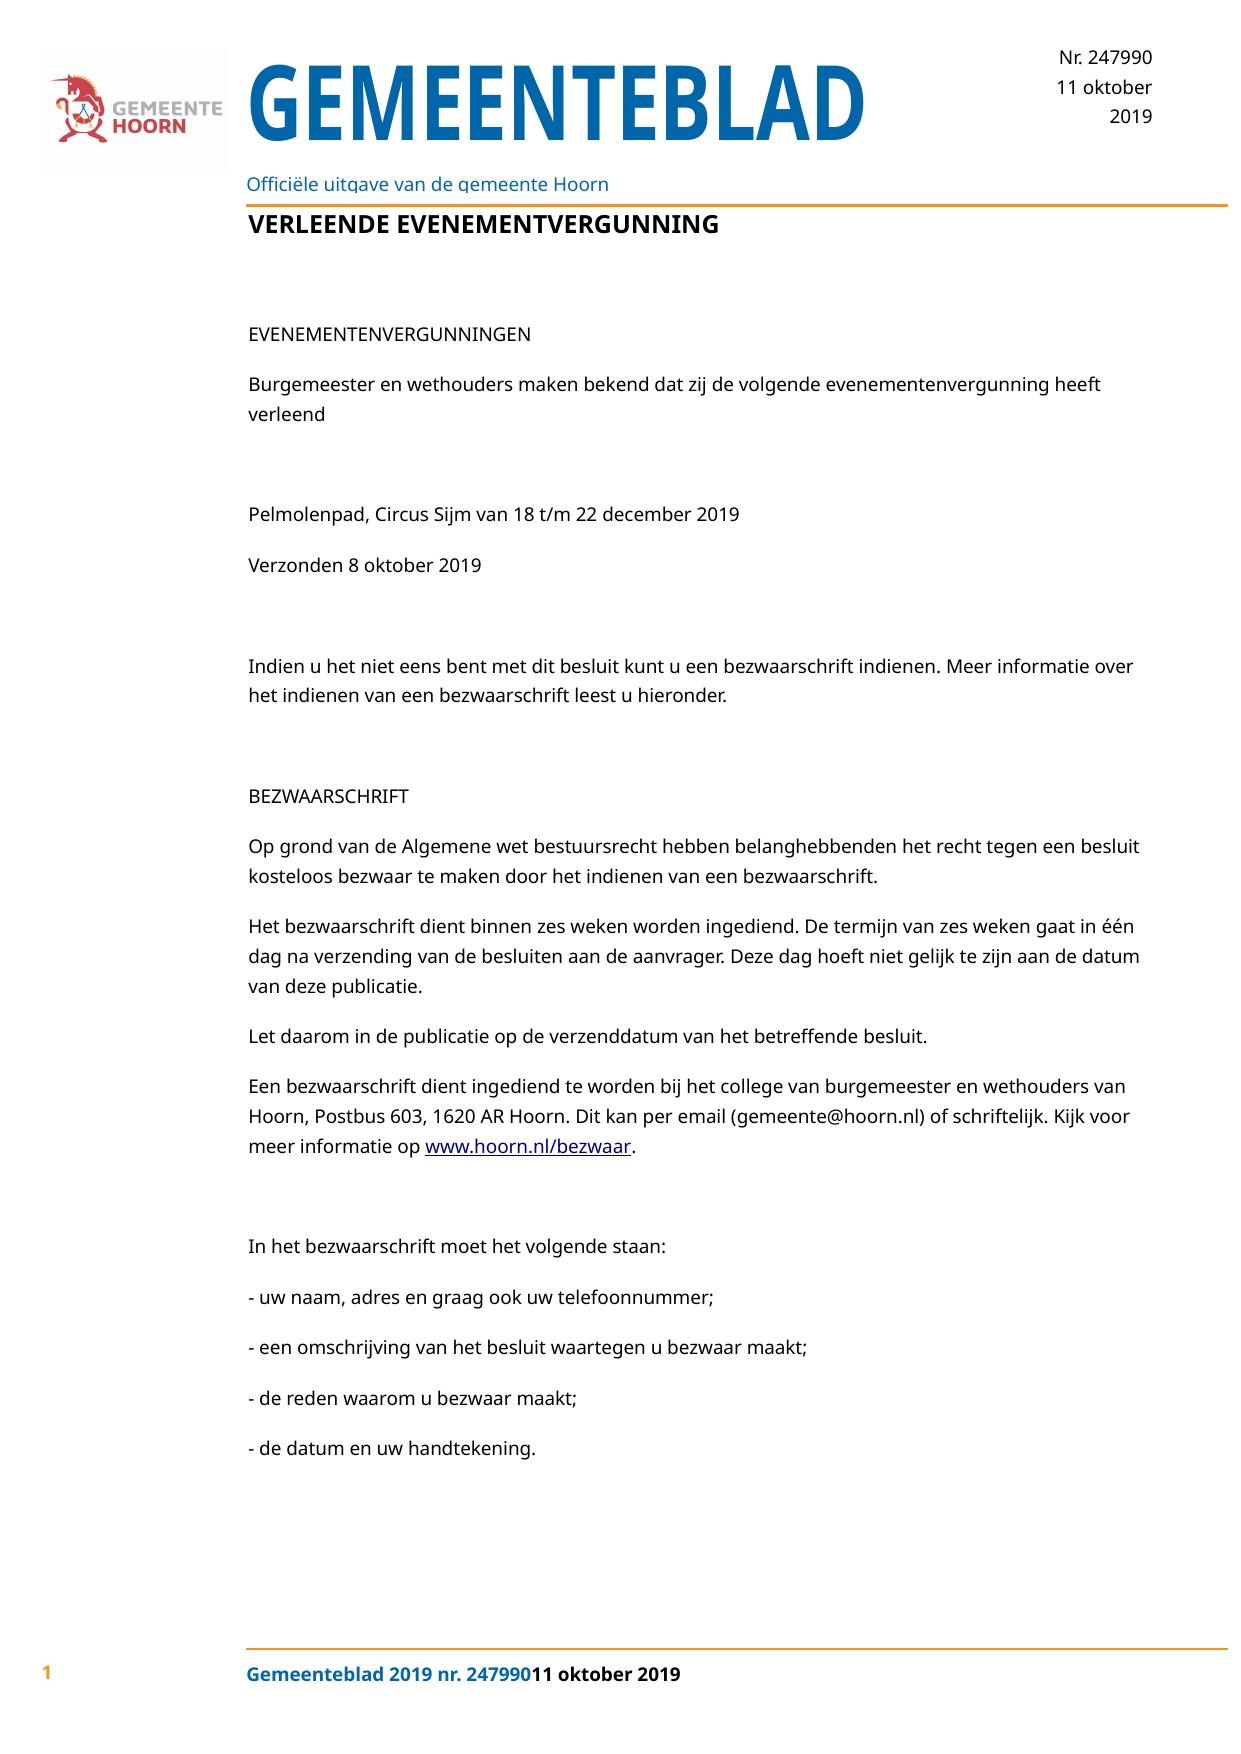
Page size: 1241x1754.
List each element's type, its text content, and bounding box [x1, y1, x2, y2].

text VERLEENDE EVENEMENTVERGUNNING [248, 207, 1152, 241]
text - de datum en uw handtekening. [248, 1435, 1152, 1461]
text Pelmolenpad, Circus Sijm van 18 t/m 22 december 2019 [248, 502, 1152, 527]
text EVENEMENTENVERGUNNINGEN [248, 321, 1152, 346]
text Het bezwaarschrift dient binnen zes weken worden ingediend. De termijn van zes weken gaat in één dag na verzending van de besluiten aan de aanvrager. Deze dag hoeft niet gelijk te zijn aan de datum van deze publicatie. [248, 914, 1152, 998]
text Een bezwaarschrift dient ingediend te worden bij het college van burgemeester en wethouders van Hoorn, Postbus 603, 1620 AR Hoorn. Dit kan per email (gemeente@hoorn.nl) of schriftelijk. Kijk voor meer informatie op www.hoorn.nl/bezwaar. [248, 1074, 1152, 1158]
text - uw naam, adres en graag ook uw telefoonnummer; [248, 1284, 1152, 1310]
text BEZWAARSCHRIFT [248, 783, 1152, 809]
text - de reden waarom u bezwaar maakt; [248, 1385, 1152, 1411]
picture [41, 47, 231, 172]
text Burgemeester en wethouders maken bekend dat zij de volgende evenementenvergunning heeft verleend [248, 371, 1152, 426]
text Let daarom in de publicatie op de verzenddatum van het betreffende besluit. [248, 1023, 1152, 1049]
text - een omschrijving van het besluit waartegen u bezwaar maakt; [248, 1334, 1152, 1360]
text In het bezwaarschrift moet het volgende staan: [248, 1234, 1152, 1259]
text Verzonden 8 oktober 2019 [248, 552, 1152, 578]
text Op grond van de Algemene wet bestuursrecht hebben belanghebbenden het recht tegen een besluit kosteloos bezwaar te maken door het indienen van een bezwaarschrift. [248, 834, 1152, 889]
text Indien u het niet eens bent met dit besluit kunt u een bezwaarschrift indienen. Meer informatie over het indienen van een bezwaarschrift leest u hieronder. [248, 653, 1152, 708]
